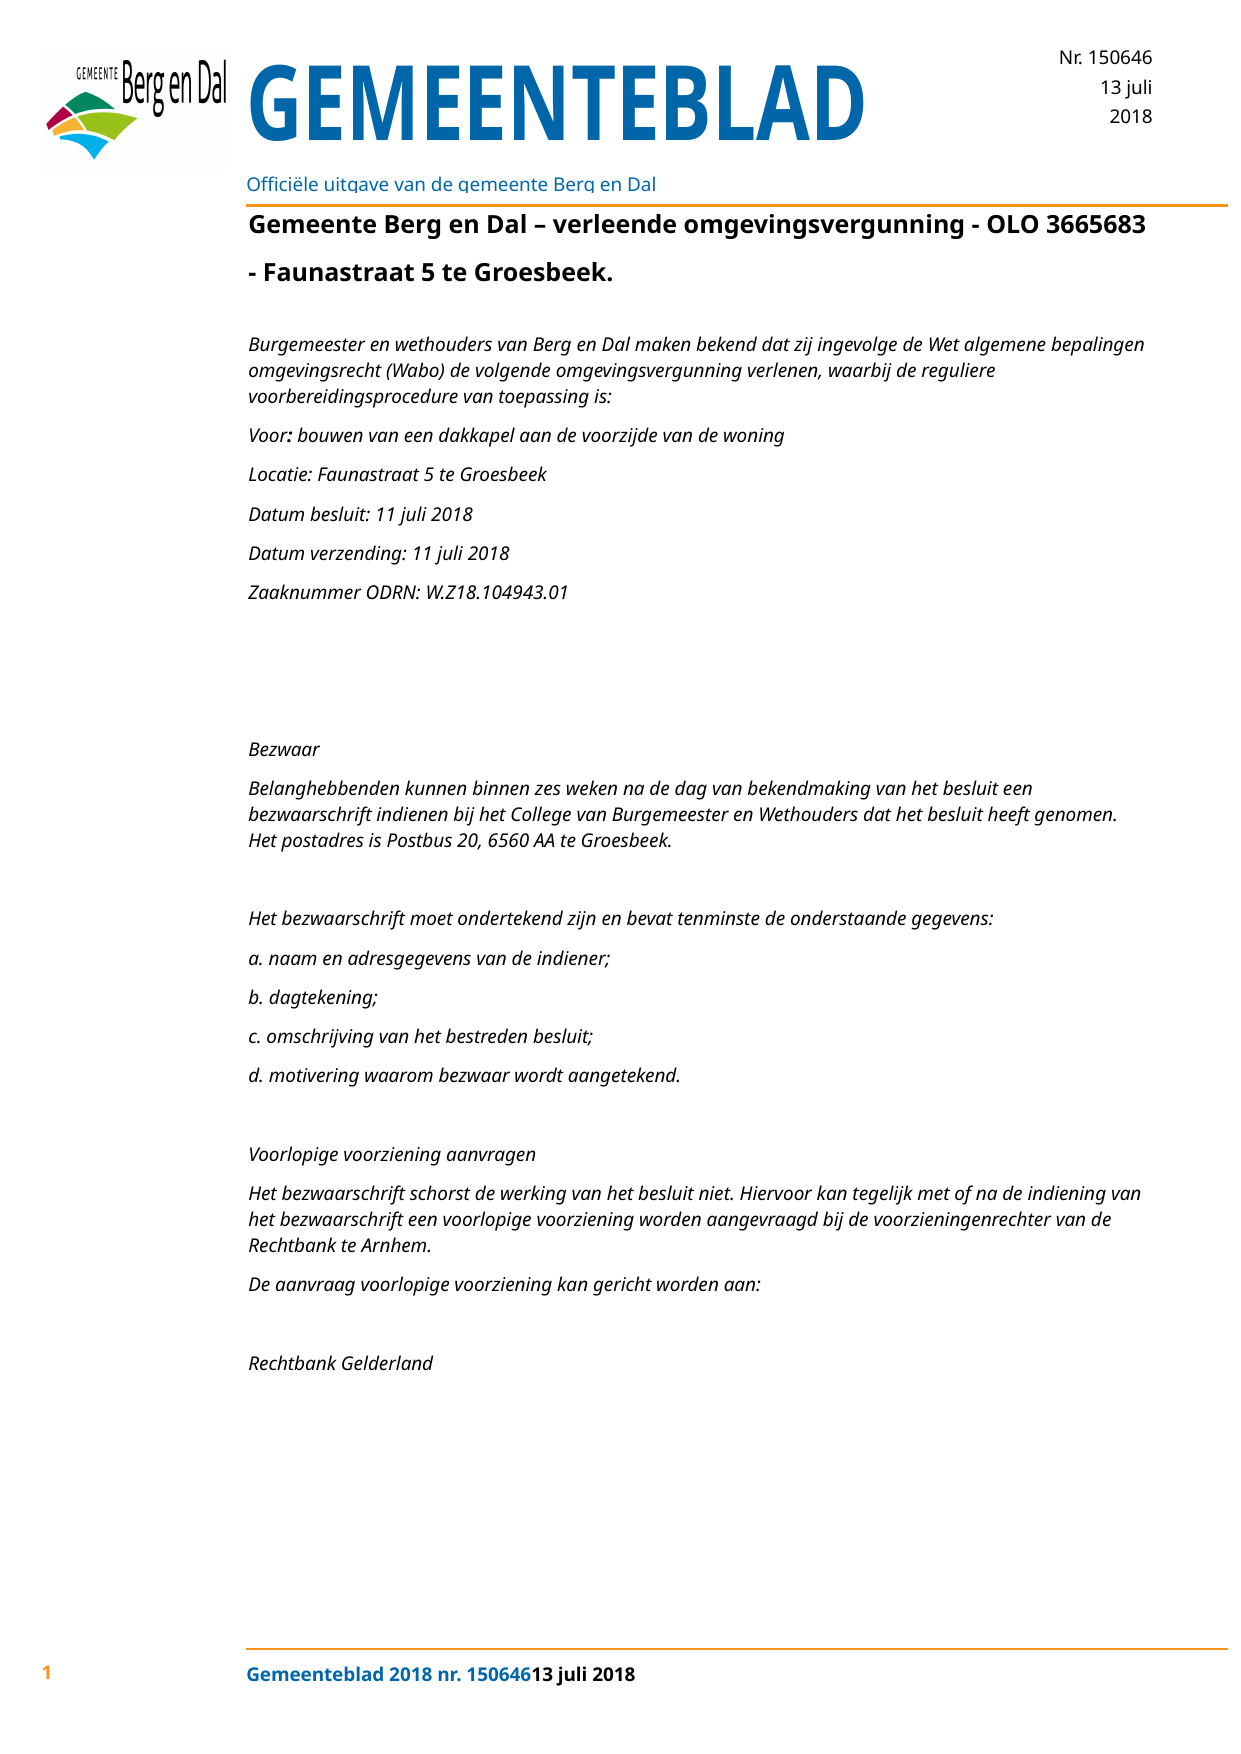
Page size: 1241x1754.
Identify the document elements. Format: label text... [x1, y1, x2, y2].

text a. naam en adresgegevens van de indiener; [248, 945, 1152, 971]
text Belanghebbenden kunnen binnen zes weken na de dag van bekendmaking van het besluit een bezwaarschrift indienen bij het College van Burgemeester en Wethouders dat het besluit heeft genomen. Het postadres is Postbus 20, 6560 AA te Groesbeek. [248, 776, 1152, 853]
text c. omschrijving van het bestreden besluit; [248, 1023, 1152, 1049]
text Het bezwaarschrift moet ondertekend zijn en bevat tenminste de onderstaande gegevens: [248, 906, 1152, 931]
text Voorlopige voorziening aanvragen [248, 1141, 1152, 1167]
text Locatie: Faunastraat 5 te Groesbeek [248, 461, 1152, 487]
text Bezwaar [248, 736, 1152, 762]
text Zaaknummer ODRN: W.Z18.104943.01 [248, 579, 1152, 605]
text Rechtbank Gelderland [248, 1350, 1152, 1376]
text Datum besluit: 11 juli 2018 [248, 501, 1152, 526]
text Datum verzending: 11 juli 2018 [248, 540, 1152, 566]
text De aanvraag voorlopige voorziening kan gericht worden aan: [248, 1271, 1152, 1297]
text Voor: bouwen van een dakkapel aan de voorzijde van de woning [248, 422, 1152, 448]
text Gemeente Berg en Dal – verleende omgevingsvergunning - OLO 3665683 - Faunastraat 5 te Groesbeek. [248, 207, 1152, 288]
text Het bezwaarschrift schorst de werking van het besluit niet. Hiervoor kan tegelijk met of na de indiening van het bezwaarschrift een voorlopige voorziening worden aangevraagd bij de voorzieningenrechter van de Rechtbank te Arnhem. [248, 1181, 1152, 1258]
text Burgemeester en wethouders van Berg en Dal maken bekend dat zij ingevolge de Wet algemene bepalingen omgevingsrecht (Wabo) de volgende omgevingsvergunning verlenen, waarbij de reguliere voorbereidingsprocedure van toepassing is: [248, 331, 1152, 409]
picture [41, 47, 231, 172]
text b. dagtekening; [248, 984, 1152, 1010]
text d. motivering waarom bezwaar wordt aangetekend. [248, 1063, 1152, 1088]
